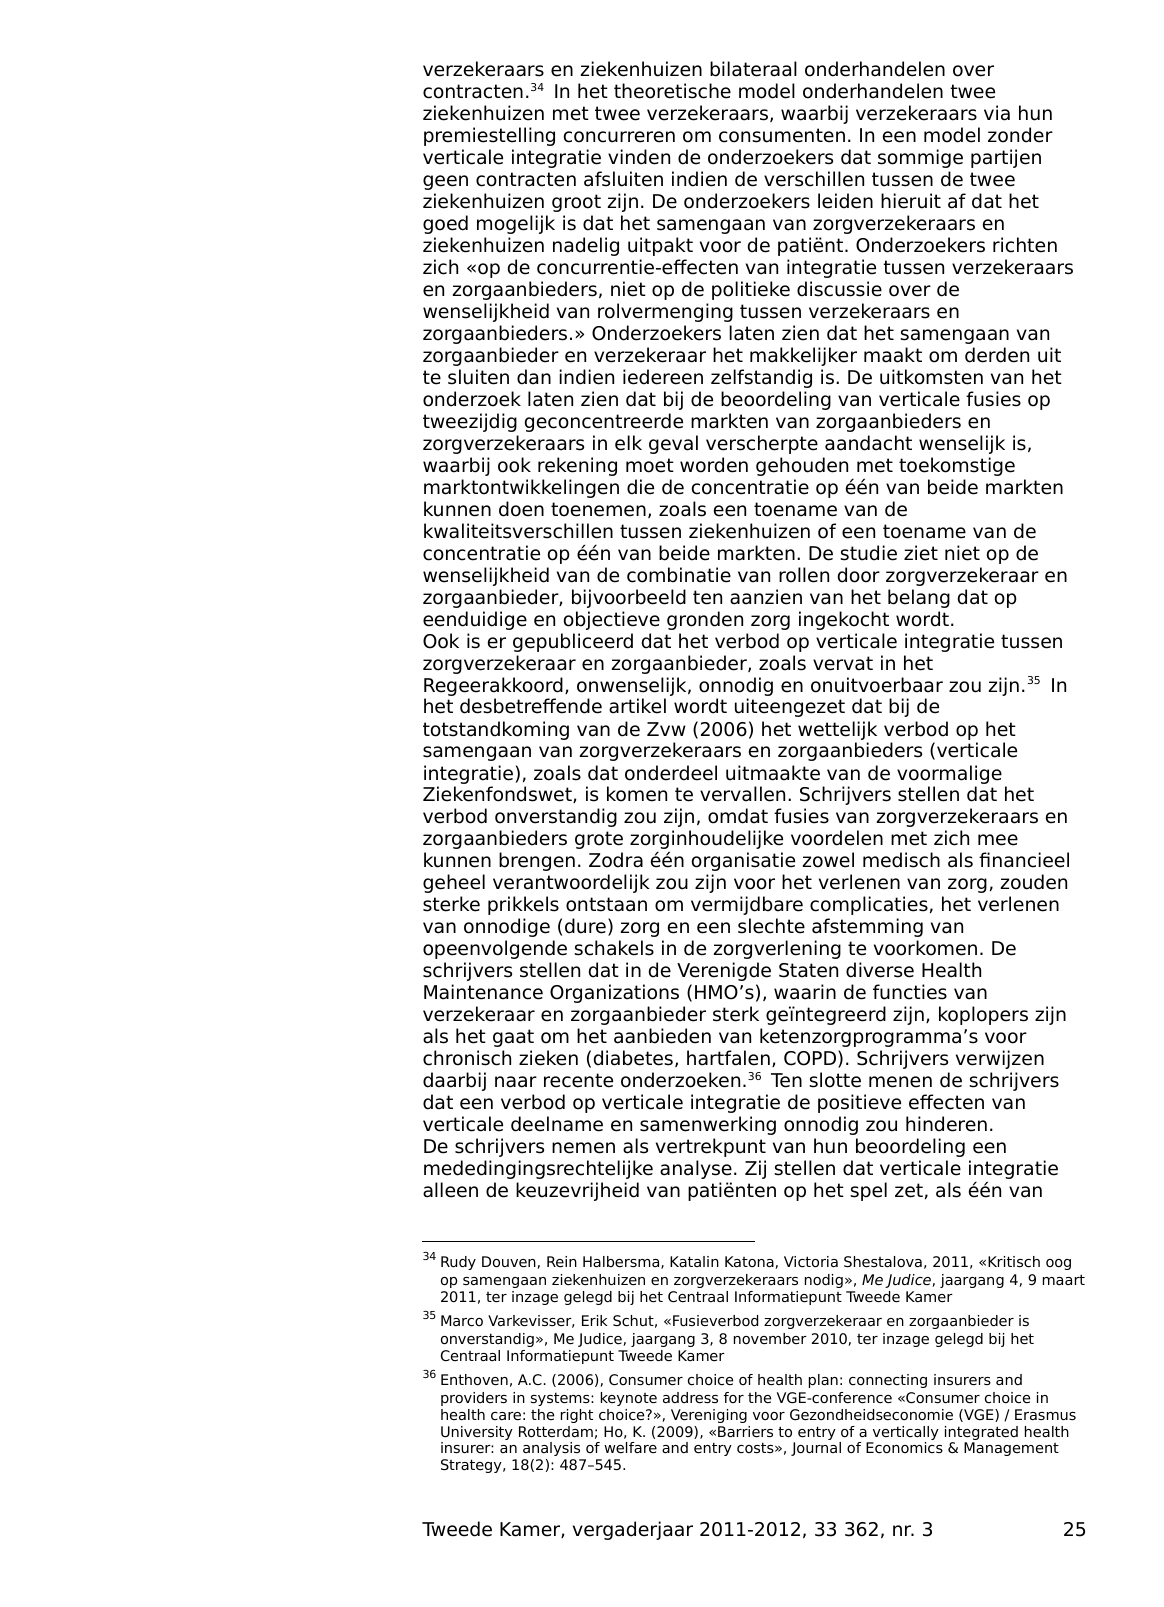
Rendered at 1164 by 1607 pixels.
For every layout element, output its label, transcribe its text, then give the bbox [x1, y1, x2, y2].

text De schrijvers nemen als vertrekpunt van hun beoordeling een mededingingsrechtelijke analyse. Zij stellen dat verticale integratie alleen de keuzevrijheid van patiënten op het spel zet, als één van [422, 1136, 1087, 1202]
text Rudy Douven, Rein Halbersma, Katalin Katona, Victoria Shestalova, 2011, «Kritisch oog op samengaan ziekenhuizen en zorgverzekeraars nodig», Me Judice, jaargang 4, 9 maart 2011, ter inzage gelegd bij het Centraal Informatiepunt Tweede Kamer [422, 1250, 1087, 1306]
text Ook is er gepubliceerd dat het verbod op verticale integratie tussen zorgverzekeraar en zorgaanbieder, zoals vervat in het Regeerakkoord, onwenselijk, onnodig en onuitvoerbaar zou zijn. In het desbetreffende artikel wordt uiteengezet dat bij de totstandkoming van de Zvw (2006) het wettelijk verbod op het samengaan van zorgverzekeraars en zorgaanbieders (verticale integratie), zoals dat onderdeel uitmaakte van de voormalige Ziekenfondswet, is komen te vervallen. Schrijvers stellen dat het verbod onverstandig zou zijn, omdat fusies van zorgverzekeraars en zorgaanbieders grote zorginhoudelijke voordelen met zich mee kunnen brengen. Zodra één organisatie zowel medisch als financieel geheel verantwoordelijk zou zijn voor het verlenen van zorg, zouden sterke prikkels ontstaan om vermijdbare complicaties, het verlenen van onnodige (dure) zorg en een slechte afstemming van opeenvolgende schakels in de zorgverlening te voorkomen. De schrijvers stellen dat in de Verenigde Staten diverse Health Maintenance Organizations (HMO’s), waarin de functies van verzekeraar en zorgaanbieder sterk geïntegreerd zijn, koplopers zijn als het gaat om het aanbieden van ketenzorgprogramma’s voor chronisch zieken (diabetes, hartfalen, COPD). Schrijvers verwijzen daarbij naar recente onderzoeken. Ten slotte menen de schrijvers dat een verbod op verticale integratie de positieve effecten van verticale deelname en samenwerking onnodig zou hinderen. [422, 631, 1087, 1136]
text verzekeraars en ziekenhuizen bilateraal onderhandelen over contracten. In het theoretische model onderhandelen twee ziekenhuizen met twee verzekeraars, waarbij verzekeraars via hun premiestelling concurreren om consumenten. In een model zonder verticale integratie vinden de onderzoekers dat sommige partijen geen contracten afsluiten indien de verschillen tussen de twee ziekenhuizen groot zijn. De onderzoekers leiden hieruit af dat het goed mogelijk is dat het samengaan van zorgverzekeraars en ziekenhuizen nadelig uitpakt voor de patiënt. Onderzoekers richten zich «op de concurrentie-effecten van integratie tussen verzekeraars en zorgaanbieders, niet op de politieke discussie over de wenselijkheid van rolvermenging tussen verzekeraars en zorgaanbieders.» Onderzoekers laten zien dat het samengaan van zorgaanbieder en verzekeraar het makkelijker maakt om derden uit te sluiten dan indien iedereen zelfstandig is. De uitkomsten van het onderzoek laten zien dat bij de beoordeling van verticale fusies op tweezijdig geconcentreerde markten van zorgaanbieders en zorgverzekeraars in elk geval verscherpte aandacht wenselijk is, waarbij ook rekening moet worden gehouden met toekomstige marktontwikkelingen die de concentratie op één van beide markten kunnen doen toenemen, zoals een toename van de kwaliteitsverschillen tussen ziekenhuizen of een toename van de concentratie op één van beide markten. De studie ziet niet op de wenselijkheid van de combinatie van rollen door zorgverzekeraar en zorgaanbieder, bijvoorbeeld ten aanzien van het belang dat op eenduidige en objectieve gronden zorg ingekocht wordt. [422, 59, 1087, 631]
text Marco Varkevisser, Erik Schut, «Fusieverbod zorgverzekeraar en zorgaanbieder is onverstandig», Me Judice, jaargang 3, 8 november 2010, ter inzage gelegd bij het Centraal Informatiepunt Tweede Kamer [422, 1309, 1087, 1365]
text Enthoven, A.C. (2006), Consumer choice of health plan: connecting insurers and providers in systems: keynote address for the VGE-conference «Consumer choice in health care: the right choice?», Vereniging voor Gezondheidseconomie (VGE) / Erasmus University Rotterdam; Ho, K. (2009), «Barriers to entry of a vertically integrated health insurer: an analysis of welfare and entry costs», Journal of Economics & Management Strategy, 18(2): 487–545. [422, 1368, 1087, 1474]
